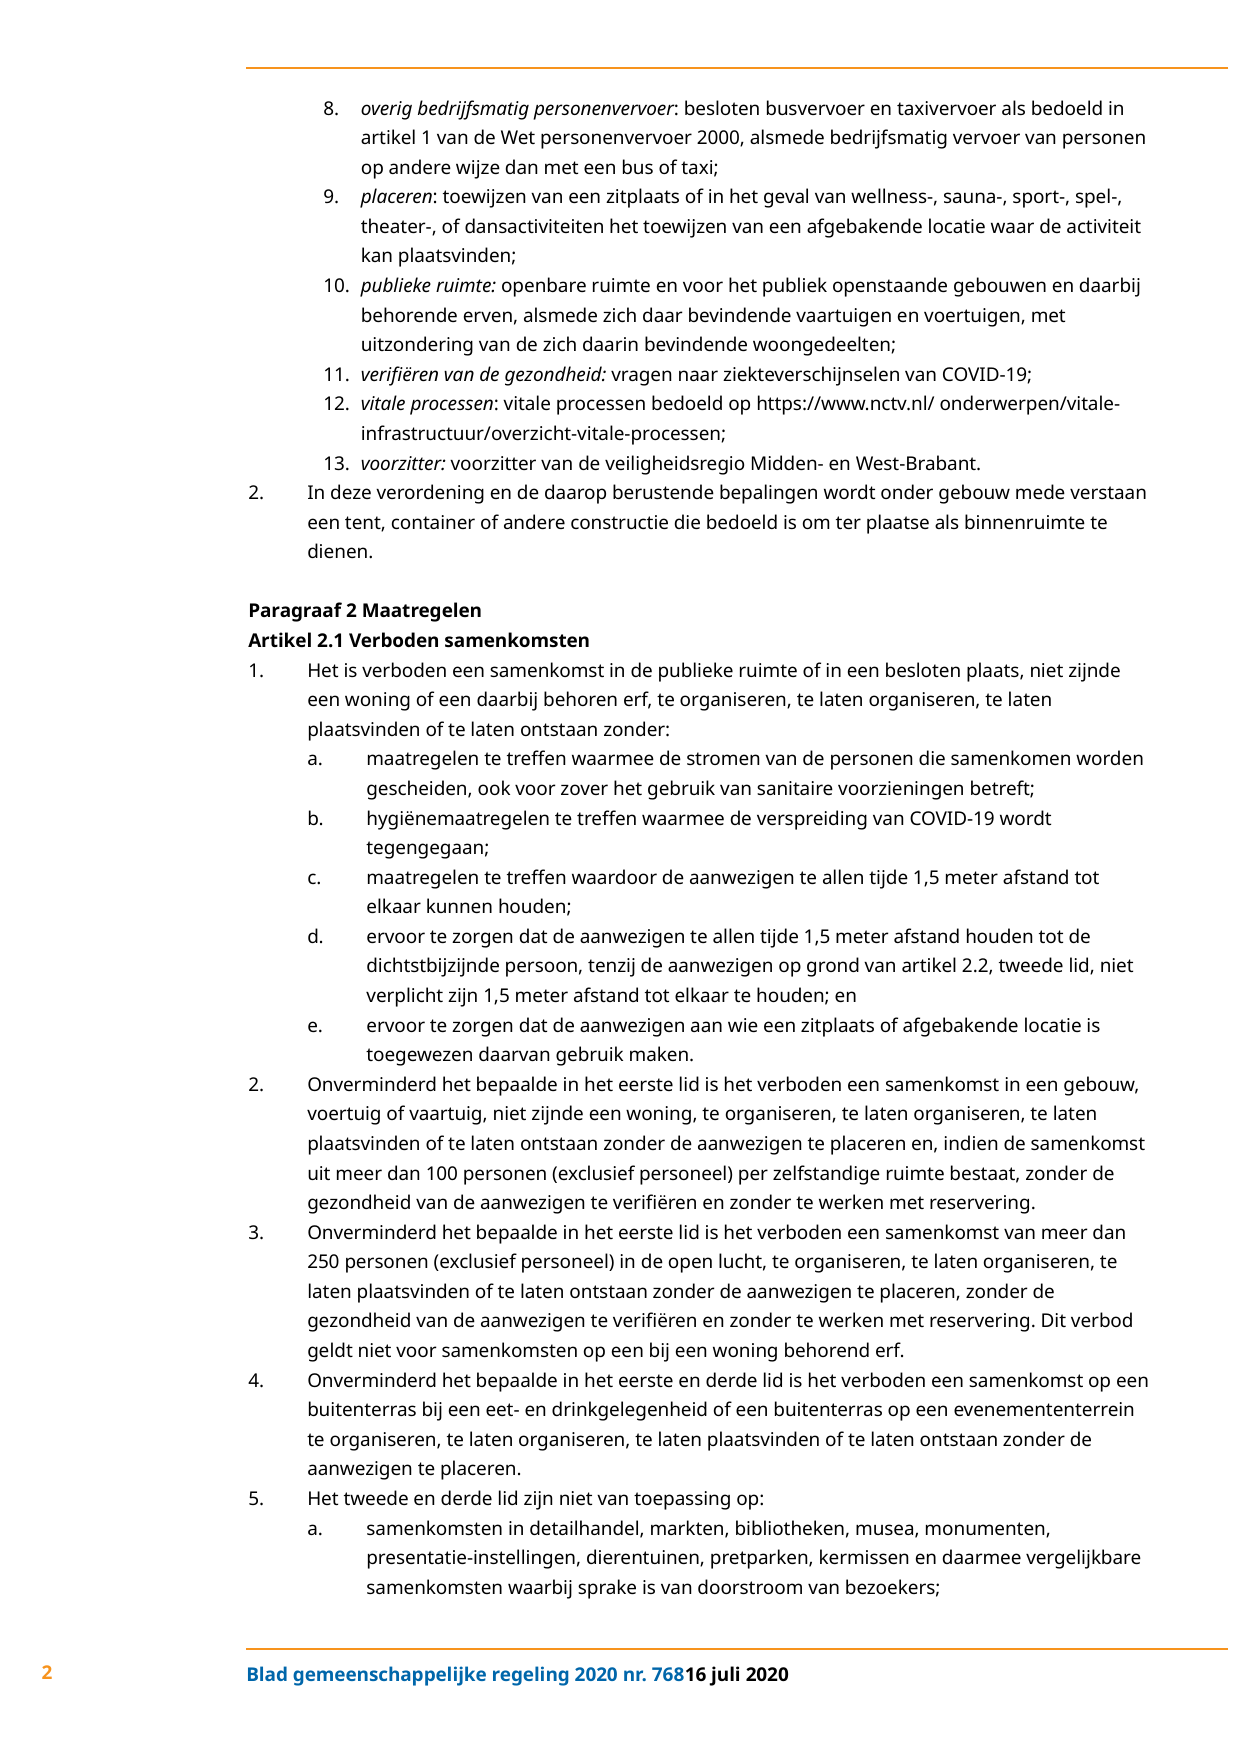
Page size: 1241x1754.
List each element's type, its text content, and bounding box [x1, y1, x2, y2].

list Het tweede en derde lid zijn niet van toepassing op: [248, 1485, 1152, 1511]
list publieke ruimte: openbare ruimte en voor het publiek openstaande gebouwen en daarbij behorende erven, alsmede zich daar bevindende vaartuigen en voertuigen, met uitzondering van de zich daarin bevindende woongedeelten; [323, 272, 1152, 357]
list vitale processen: vitale processen bedoeld op https://www.nctv.nl/ onderwerpen/vitale-infrastructuur/overzicht-vitale-processen; [323, 391, 1152, 446]
list ervoor te zorgen dat de aanwezigen aan wie een zitplaats of afgebakende locatie is toegewezen daarvan gebruik maken. [307, 1012, 1152, 1067]
list verifiëren van de gezondheid: vragen naar ziekteverschijnselen van COVID-19; [323, 361, 1152, 387]
list maatregelen te treffen waardoor de aanwezigen te allen tijde 1,5 meter afstand tot elkaar kunnen houden; [307, 864, 1152, 919]
list ervoor te zorgen dat de aanwezigen te allen tijde 1,5 meter afstand houden tot de dichtstbijzijnde persoon, tenzij de aanwezigen op grond van artikel 2.2, tweede lid, niet verplicht zijn 1,5 meter afstand tot elkaar te houden; en [307, 923, 1152, 1008]
list Het is verboden een samenkomst in de publieke ruimte of in een besloten plaats, niet zijnde een woning of een daarbij behoren erf, te organiseren, te laten organiseren, te laten plaatsvinden of te laten ontstaan zonder: [248, 657, 1152, 742]
list samenkomsten in detailhandel, markten, bibliotheken, musea, monumenten, presentatie-instellingen, dierentuinen, pretparken, kermissen en daarmee vergelijkbare samenkomsten waarbij sprake is van doorstroom van bezoekers; [307, 1515, 1152, 1600]
list overig bedrijfsmatig personenvervoer: besloten busvervoer en taxivervoer als bedoeld in artikel 1 van de Wet personenvervoer 2000, alsmede bedrijfsmatig vervoer van personen op andere wijze dan met een bus of taxi; [323, 95, 1152, 180]
list maatregelen te treffen waarmee de stromen van de personen die samenkomen worden gescheiden, ook voor zover het gebruik van sanitaire voorzieningen betreft; [307, 746, 1152, 801]
list voorzitter: voorzitter van de veiligheidsregio Midden- en West-Brabant. [323, 450, 1152, 476]
list hygiënemaatregelen te treffen waarmee de verspreiding van COVID-19 wordt tegengegaan; [307, 805, 1152, 860]
list placeren: toewijzen van een zitplaats of in het geval van wellness-, sauna-, sport-, spel-, theater-, of dansactiviteiten het toewijzen van een afgebakende locatie waar de activiteit kan plaatsvinden; [323, 183, 1152, 268]
picture [41, 47, 231, 172]
list In deze verordening en de daarop berustende bepalingen wordt onder gebouw mede verstaan een tent, container of andere constructie die bedoeld is om ter plaatse als binnenruimte te dienen. [248, 479, 1152, 564]
list Onverminderd het bepaalde in het eerste lid is het verboden een samenkomst in een gebouw, voertuig of vaartuig, niet zijnde een woning, te organiseren, te laten organiseren, te laten plaatsvinden of te laten ontstaan zonder de aanwezigen te placeren en, indien de samenkomst uit meer dan 100 personen (exclusief personeel) per zelfstandige ruimte bestaat, zonder de gezondheid van de aanwezigen te verifiëren en zonder te werken met reservering. [248, 1071, 1152, 1215]
list Onverminderd het bepaalde in het eerste en derde lid is het verboden een samenkomst op een buitenterras bij een eet- en drinkgelegenheid of een buitenterras op een evenemententerrein te organiseren, te laten organiseren, te laten plaatsvinden of te laten ontstaan zonder de aanwezigen te placeren. [248, 1367, 1152, 1481]
list Onverminderd het bepaalde in het eerste lid is het verboden een samenkomst van meer dan 250 personen (exclusief personeel) in de open lucht, te organiseren, te laten organiseren, te laten plaatsvinden of te laten ontstaan zonder de aanwezigen te placeren, zonder de gezondheid van de aanwezigen te verifiëren en zonder te werken met reservering. Dit verbod geldt niet voor samenkomsten op een bij een woning behorend erf. [248, 1219, 1152, 1363]
text Paragraaf 2 Maatregelen [248, 598, 1152, 623]
text Artikel 2.1 Verboden samenkomsten [248, 627, 1152, 653]
